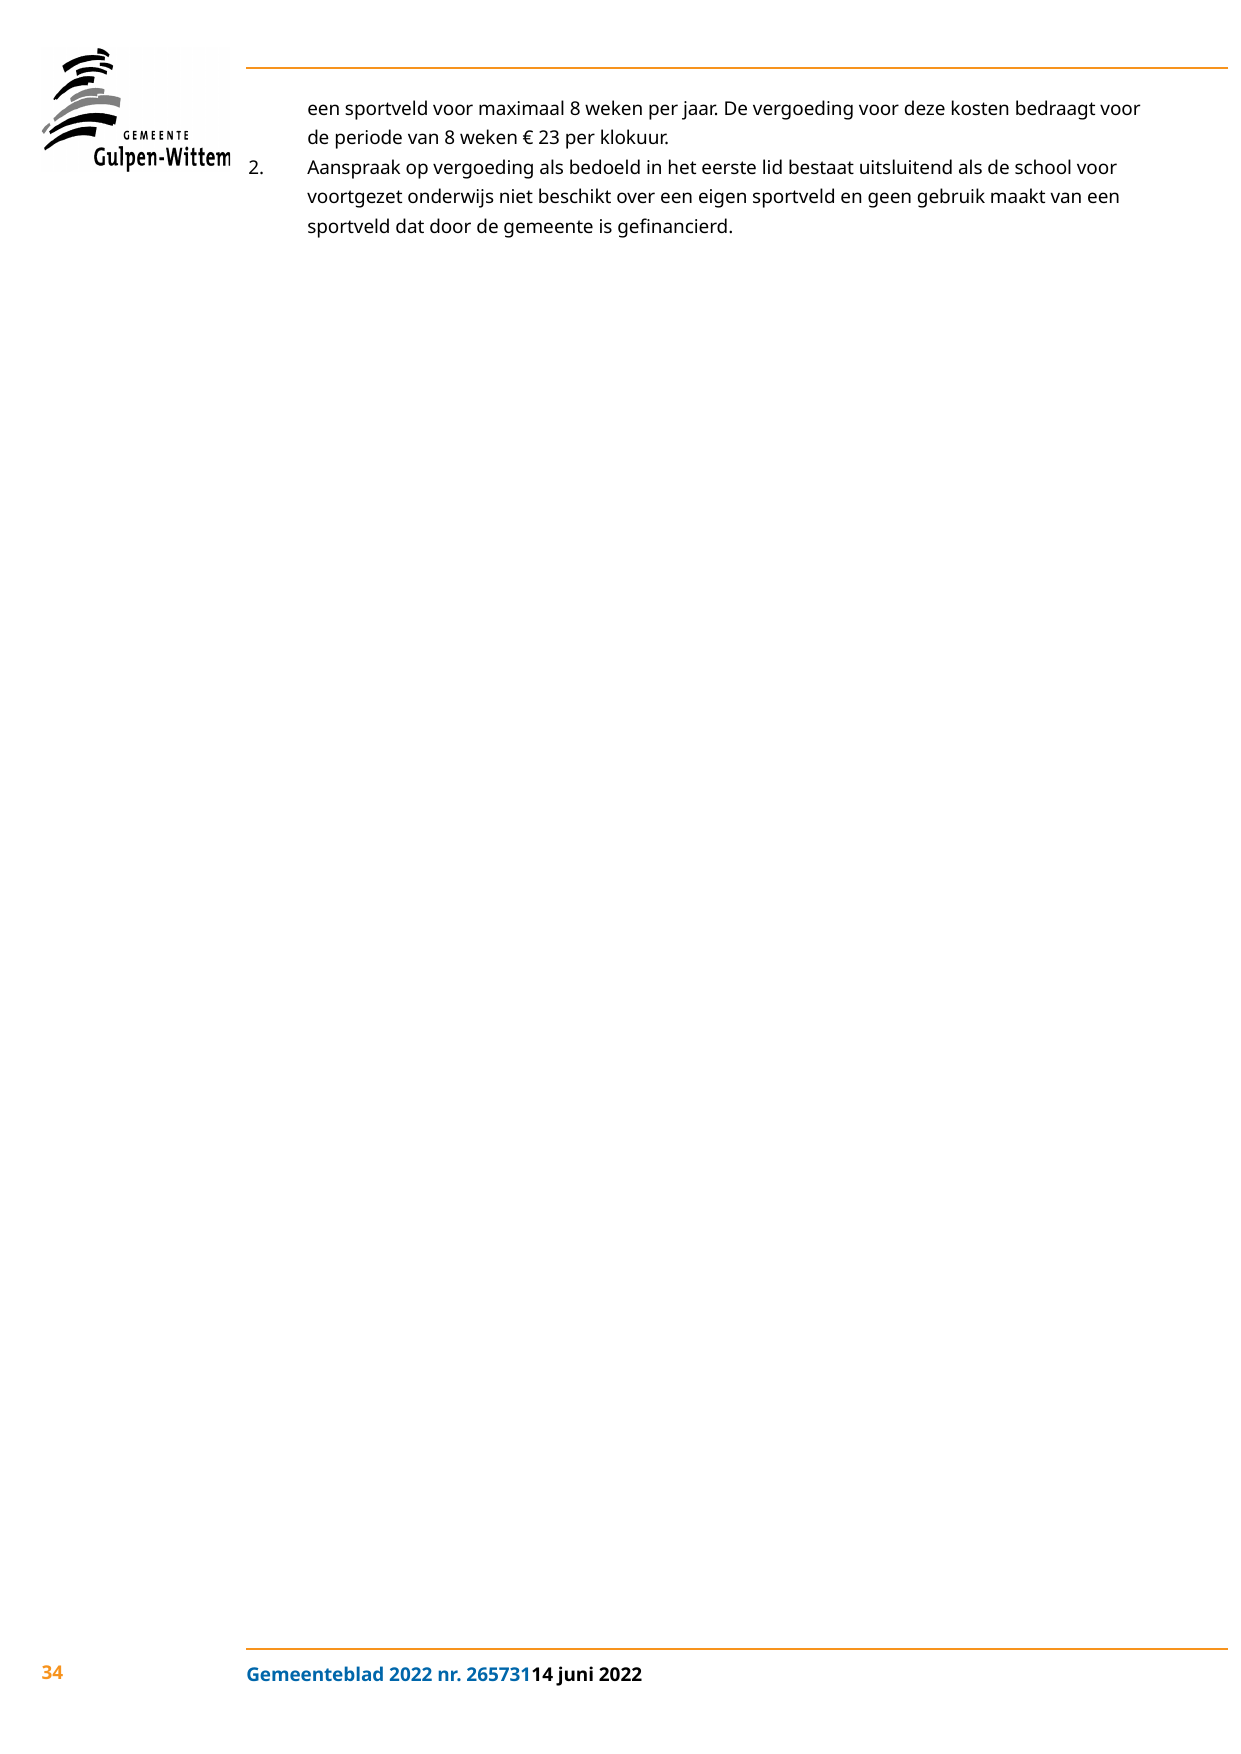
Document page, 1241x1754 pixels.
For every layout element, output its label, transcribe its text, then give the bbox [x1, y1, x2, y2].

list een sportveld voor maximaal 8 weken per jaar. De vergoeding voor deze kosten bedraagt voor de periode van 8 weken € 23 per klokuur. [248, 95, 1152, 150]
list Aanspraak op vergoeding als bedoeld in het eerste lid bestaat uitsluitend als de school voor voortgezet onderwijs niet beschikt over een eigen sportveld en geen gebruik maakt van een sportveld dat door de gemeente is gefinancierd. [248, 154, 1152, 239]
picture [41, 47, 231, 172]
